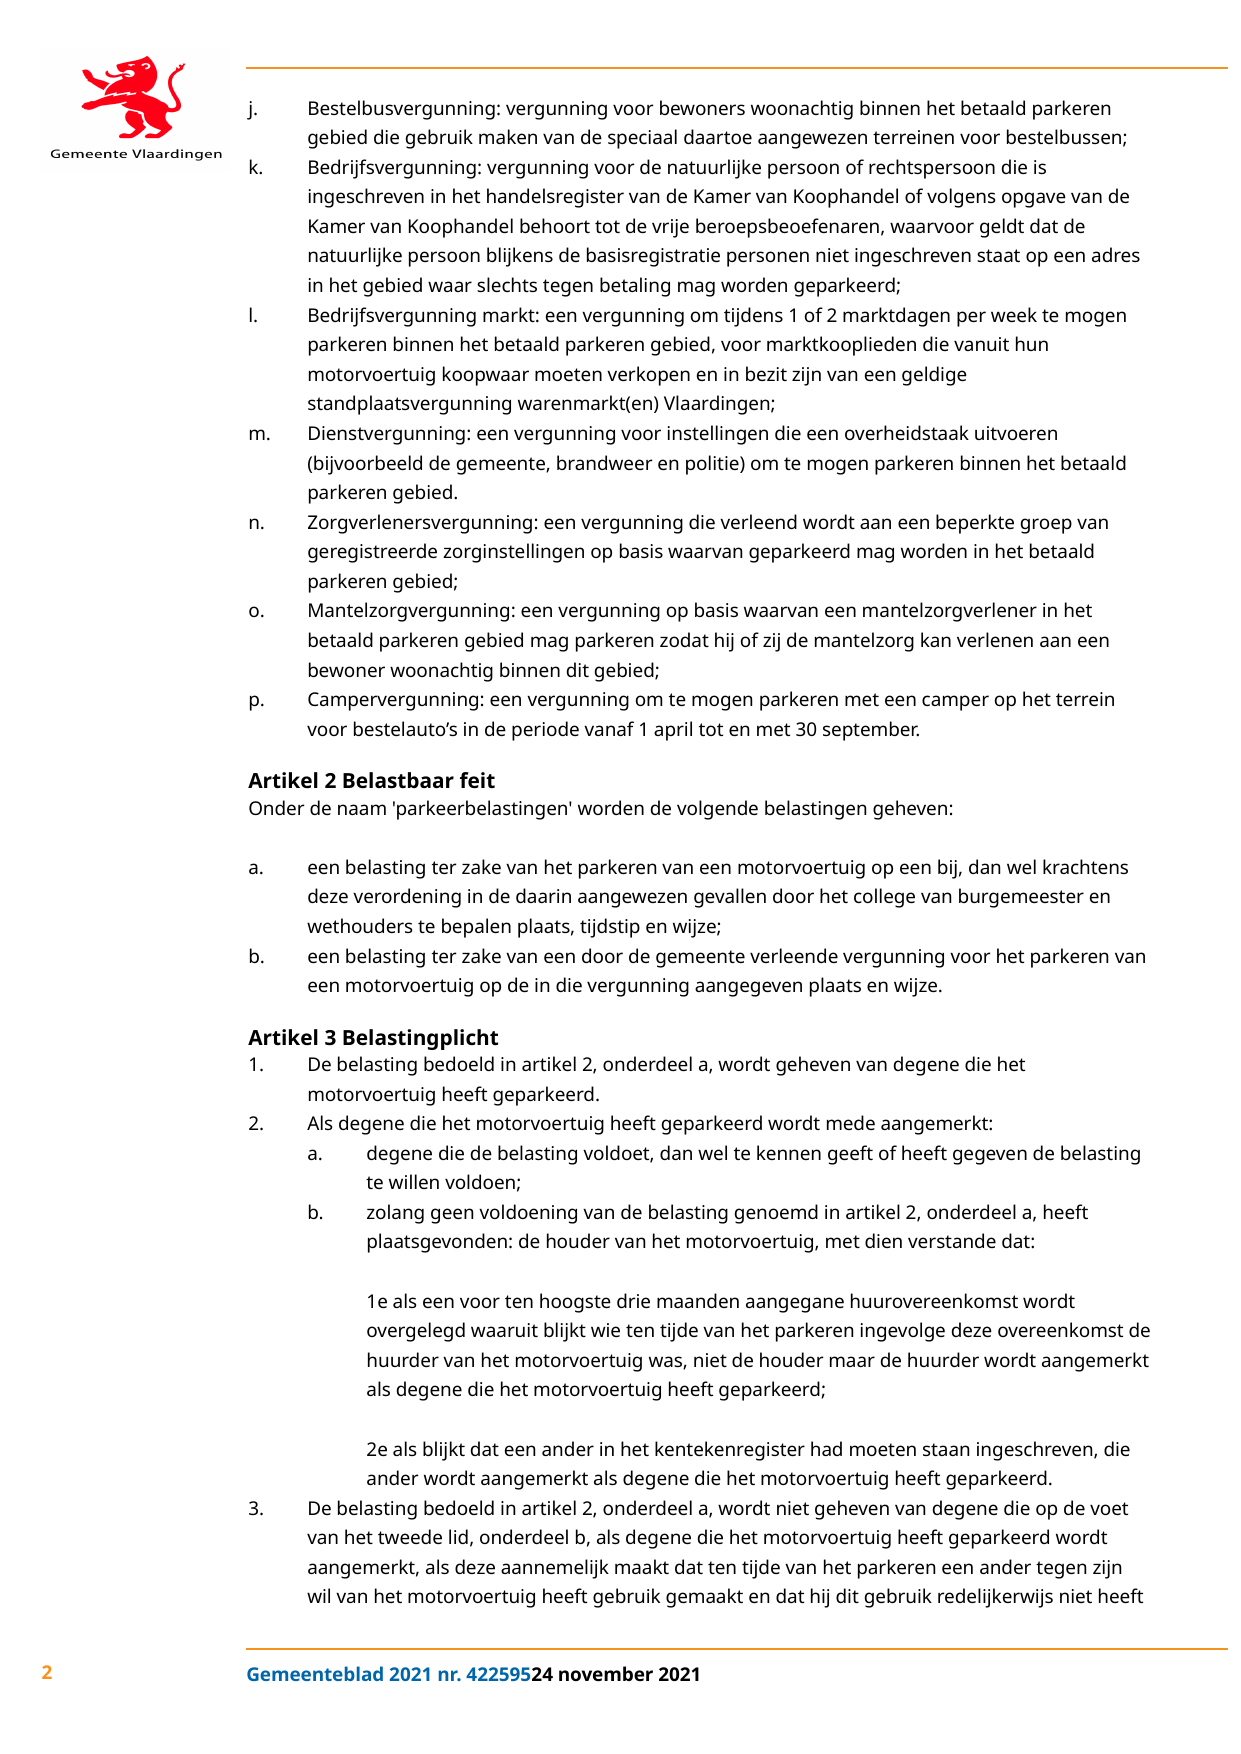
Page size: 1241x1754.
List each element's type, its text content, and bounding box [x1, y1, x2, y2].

list De belasting bedoeld in artikel 2, onderdeel a, wordt geheven van degene die het motorvoertuig heeft geparkeerd. [248, 1051, 1152, 1107]
list zolang geen voldoening van de belasting genoemd in artikel 2, onderdeel a, heeft plaatsgevonden: de houder van het motorvoertuig, met dien verstande dat: [307, 1199, 1152, 1254]
picture [41, 47, 231, 172]
list 1e als een voor ten hoogste drie maanden aangegane huurovereenkomst wordt overgelegd waaruit blijkt wie ten tijde van het parkeren ingevolge deze overeenkomst de huurder van het motorvoertuig was, niet de houder maar de huurder wordt aangemerkt als degene die het motorvoertuig heeft geparkeerd; [307, 1288, 1152, 1402]
list Als degene die het motorvoertuig heeft geparkeerd wordt mede aangemerkt: [248, 1110, 1152, 1136]
list een belasting ter zake van het parkeren van een motorvoertuig op een bij, dan wel krachtens deze verordening in de daarin aangewezen gevallen door het college van burgemeester en wethouders te bepalen plaats, tijdstip en wijze; [248, 854, 1152, 939]
text Artikel 3 Belastingplicht [248, 1023, 1152, 1051]
list degene die de belasting voldoet, dan wel te kennen geeft of heeft gegeven de belasting te willen voldoen; [307, 1140, 1152, 1195]
list Campervergunning: een vergunning om te mogen parkeren met een camper op het terrein voor bestelauto’s in de periode vanaf 1 april tot en met 30 september. [248, 686, 1152, 742]
list De belasting bedoeld in artikel 2, onderdeel a, wordt niet geheven van degene die op de voet van het tweede lid, onderdeel b, als degene die het motorvoertuig heeft geparkeerd wordt aangemerkt, als deze aannemelijk maakt dat ten tijde van het parkeren een ander tegen zijn wil van het motorvoertuig heeft gebruik gemaakt en dat hij dit gebruik redelijkerwijs niet heeft [248, 1495, 1152, 1609]
list Zorgverlenersvergunning: een vergunning die verleend wordt aan een beperkte groep van geregistreerde zorginstellingen op basis waarvan geparkeerd mag worden in het betaald parkeren gebied; [248, 509, 1152, 594]
text Onder de naam 'parkeerbelastingen' worden de volgende belastingen geheven: [248, 795, 1152, 821]
list Bedrijfsvergunning: vergunning voor de natuurlijke persoon of rechtspersoon die is ingeschreven in het handelsregister van de Kamer van Koophandel of volgens opgave van de Kamer van Koophandel behoort tot de vrije beroepsbeoefenaren, waarvoor geldt dat de natuurlijke persoon blijkens de basisregistratie personen niet ingeschreven staat op een adres in het gebied waar slechts tegen betaling mag worden geparkeerd; [248, 154, 1152, 298]
list Dienstvergunning: een vergunning voor instellingen die een overheidstaak uitvoeren (bijvoorbeeld de gemeente, brandweer en politie) om te mogen parkeren binnen het betaald parkeren gebied. [248, 420, 1152, 505]
list 2e als blijkt dat een ander in het kentekenregister had moeten staan ingeschreven, die ander wordt aangemerkt als degene die het motorvoertuig heeft geparkeerd. [307, 1436, 1152, 1491]
list Mantelzorgvergunning: een vergunning op basis waarvan een mantelzorgverlener in het betaald parkeren gebied mag parkeren zodat hij of zij de mantelzorg kan verlenen aan een bewoner woonachtig binnen dit gebied; [248, 598, 1152, 683]
text Artikel 2 Belastbaar feit [248, 766, 1152, 795]
list Bedrijfsvergunning markt: een vergunning om tijdens 1 of 2 marktdagen per week te mogen parkeren binnen het betaald parkeren gebied, voor marktkooplieden die vanuit hun motorvoertuig koopwaar moeten verkopen en in bezit zijn van een geldige standplaatsvergunning warenmarkt(en) Vlaardingen; [248, 302, 1152, 416]
list een belasting ter zake van een door de gemeente verleende vergunning voor het parkeren van een motorvoertuig op de in die vergunning aangegeven plaats en wijze. [248, 943, 1152, 998]
list Bestelbusvergunning: vergunning voor bewoners woonachtig binnen het betaald parkeren gebied die gebruik maken van de speciaal daartoe aangewezen terreinen voor bestelbussen; [248, 95, 1152, 150]
